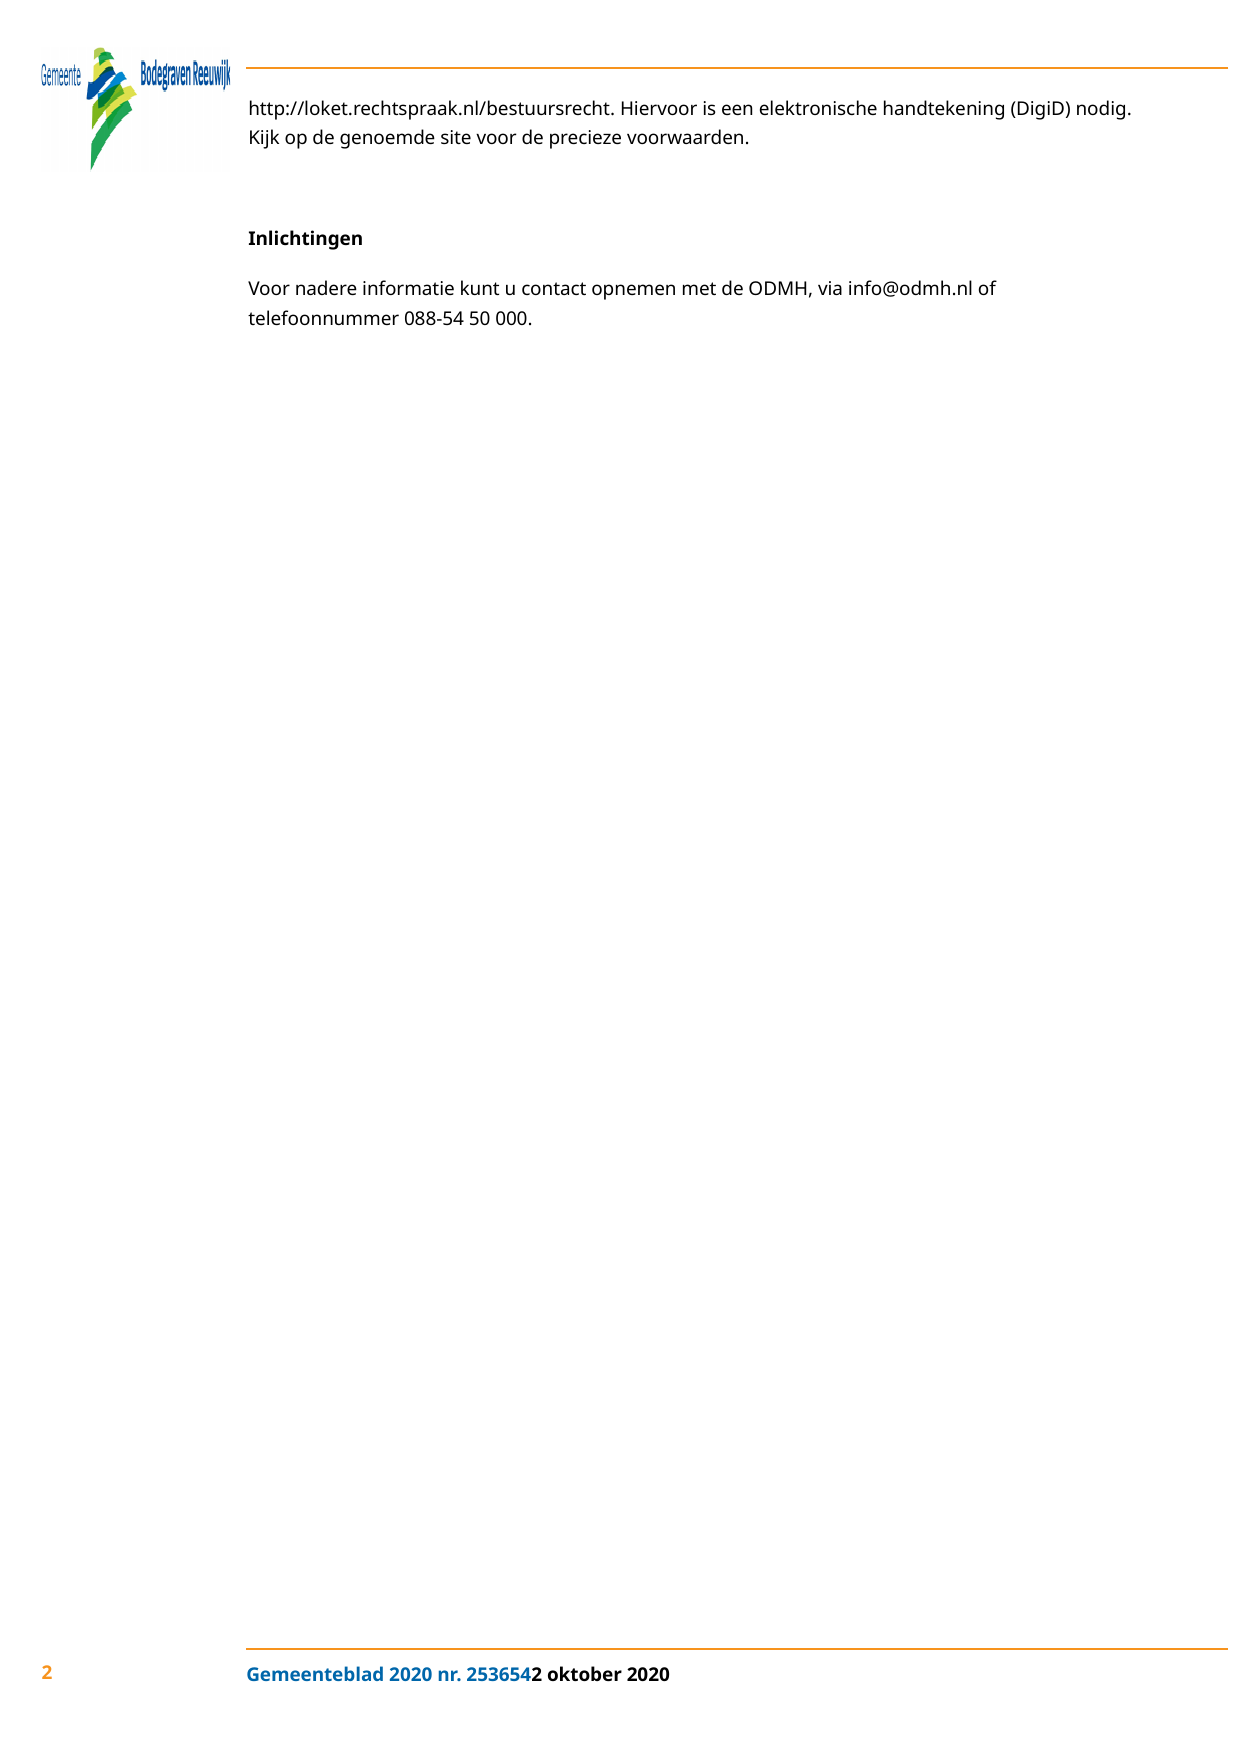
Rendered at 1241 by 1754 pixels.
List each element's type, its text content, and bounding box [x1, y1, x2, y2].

text Inlichtingen [248, 225, 1152, 251]
text http://loket.rechtspraak.nl/bestuursrecht. Hiervoor is een elektronische handtekening (DigiD) nodig. Kijk op de genoemde site voor de precieze voorwaarden. [248, 95, 1152, 150]
text Voor nadere informatie kunt u contact opnemen met de ODMH, via info@odmh.nl of telefoonnummer 088-54 50 000. [248, 276, 1152, 331]
picture [41, 47, 231, 172]
